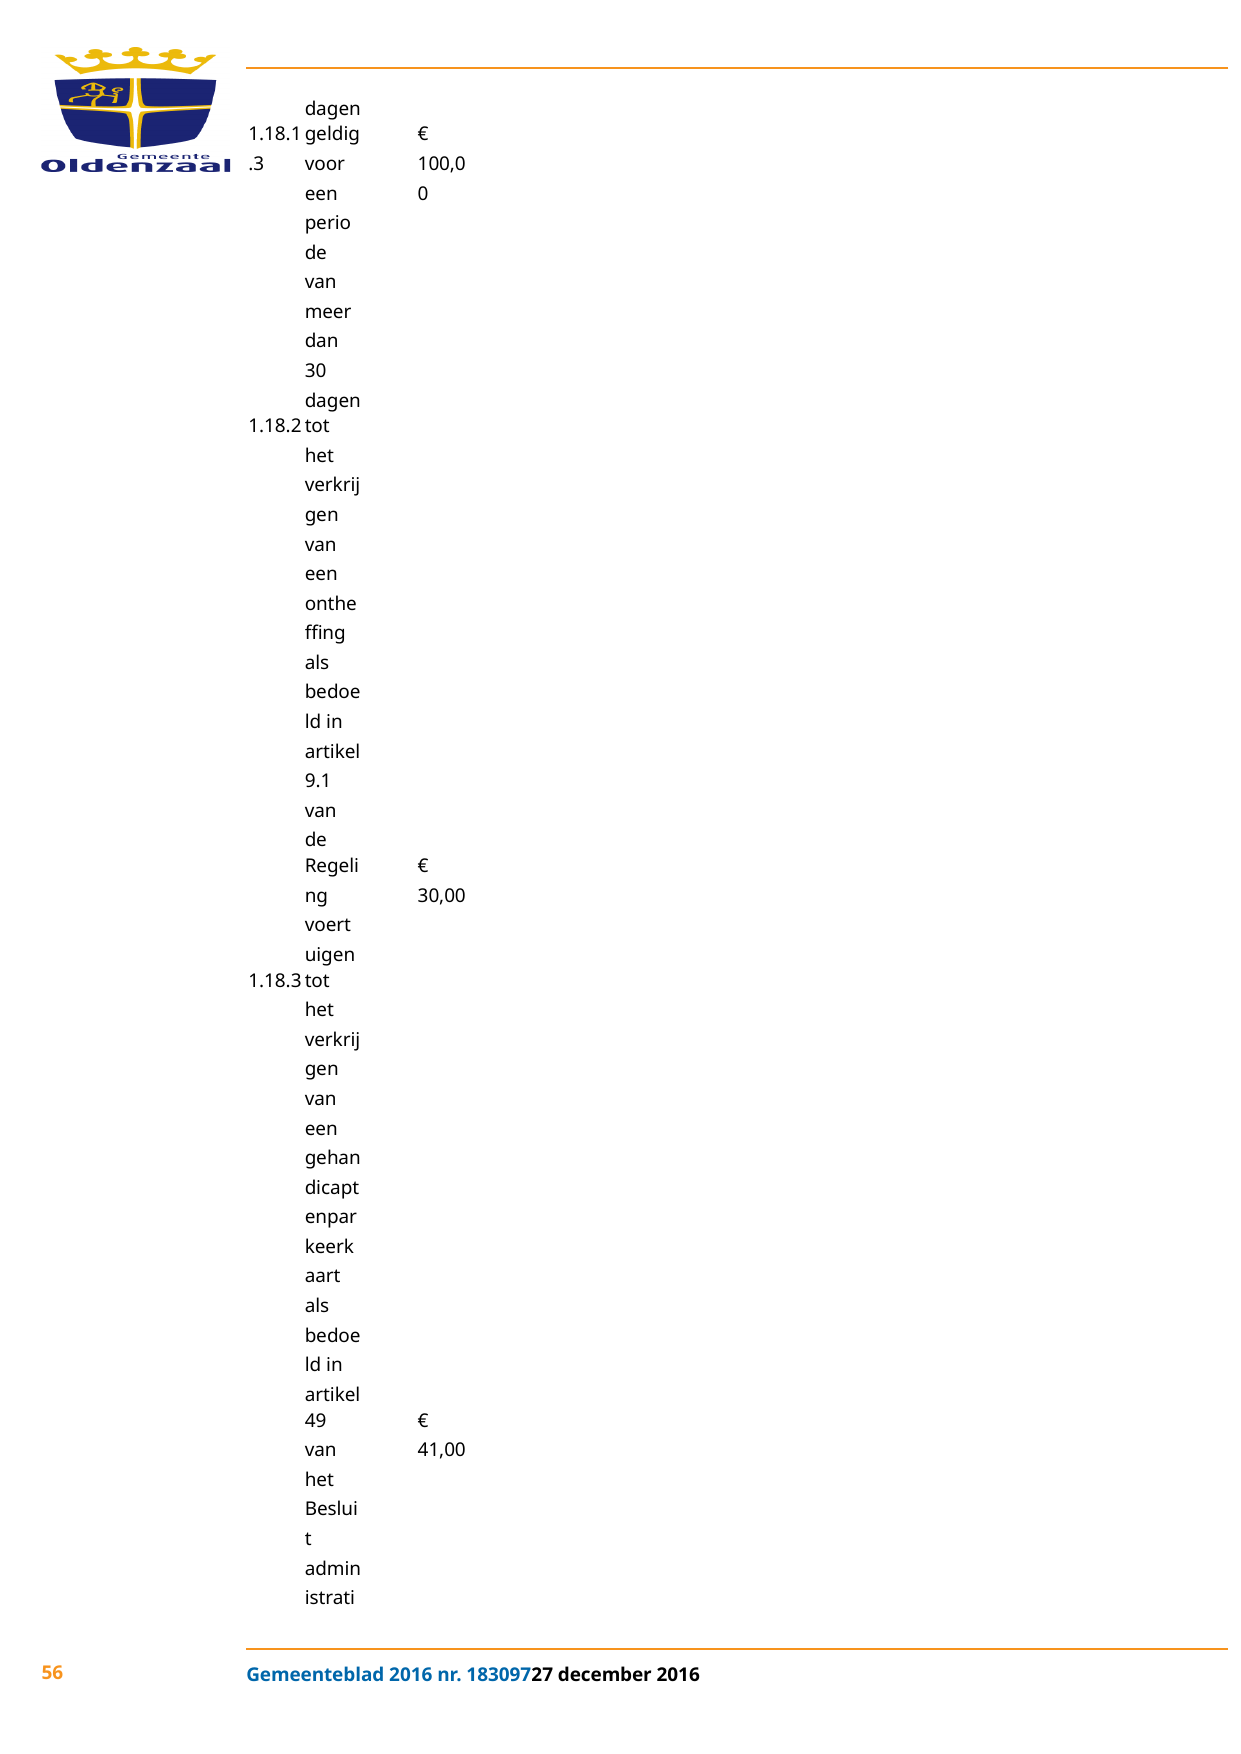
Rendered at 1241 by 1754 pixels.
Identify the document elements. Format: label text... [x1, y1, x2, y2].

table_cell 1.18.2 [248, 413, 304, 852]
table_cell [418, 967, 474, 1407]
table_cell dagen [305, 95, 361, 121]
table_cell [418, 95, 474, 121]
table_cell 1.18.1.3 [248, 121, 304, 412]
picture [41, 47, 231, 172]
table_cell [361, 121, 417, 412]
table_cell [361, 967, 417, 1407]
table_cell [418, 413, 474, 852]
table_cell [361, 1407, 417, 1610]
table_cell [361, 853, 417, 967]
table_cell [248, 95, 304, 121]
table_cell Regeling voertuigen [305, 853, 361, 967]
table_cell € 100,00 [418, 121, 474, 412]
table_cell [248, 853, 304, 967]
table_cell geldig voor een periode van meer dan 30 dagen [305, 121, 361, 412]
table_cell € 41,00 [418, 1407, 474, 1610]
table_cell [361, 413, 417, 852]
table_cell 1.18.3 [248, 967, 304, 1407]
table_cell tot het verkrijgen van een ontheffing als bedoeld in artikel 9.1 van de [305, 413, 361, 852]
table_cell [248, 1407, 304, 1610]
table_cell 49 van het Besluit administrati [305, 1407, 361, 1610]
table_cell [361, 95, 417, 121]
table_cell € 30,00 [418, 853, 474, 967]
table_cell tot het verkrijgen van een gehandicaptenparkeerkaart als bedoeld in artikel [305, 967, 361, 1407]
